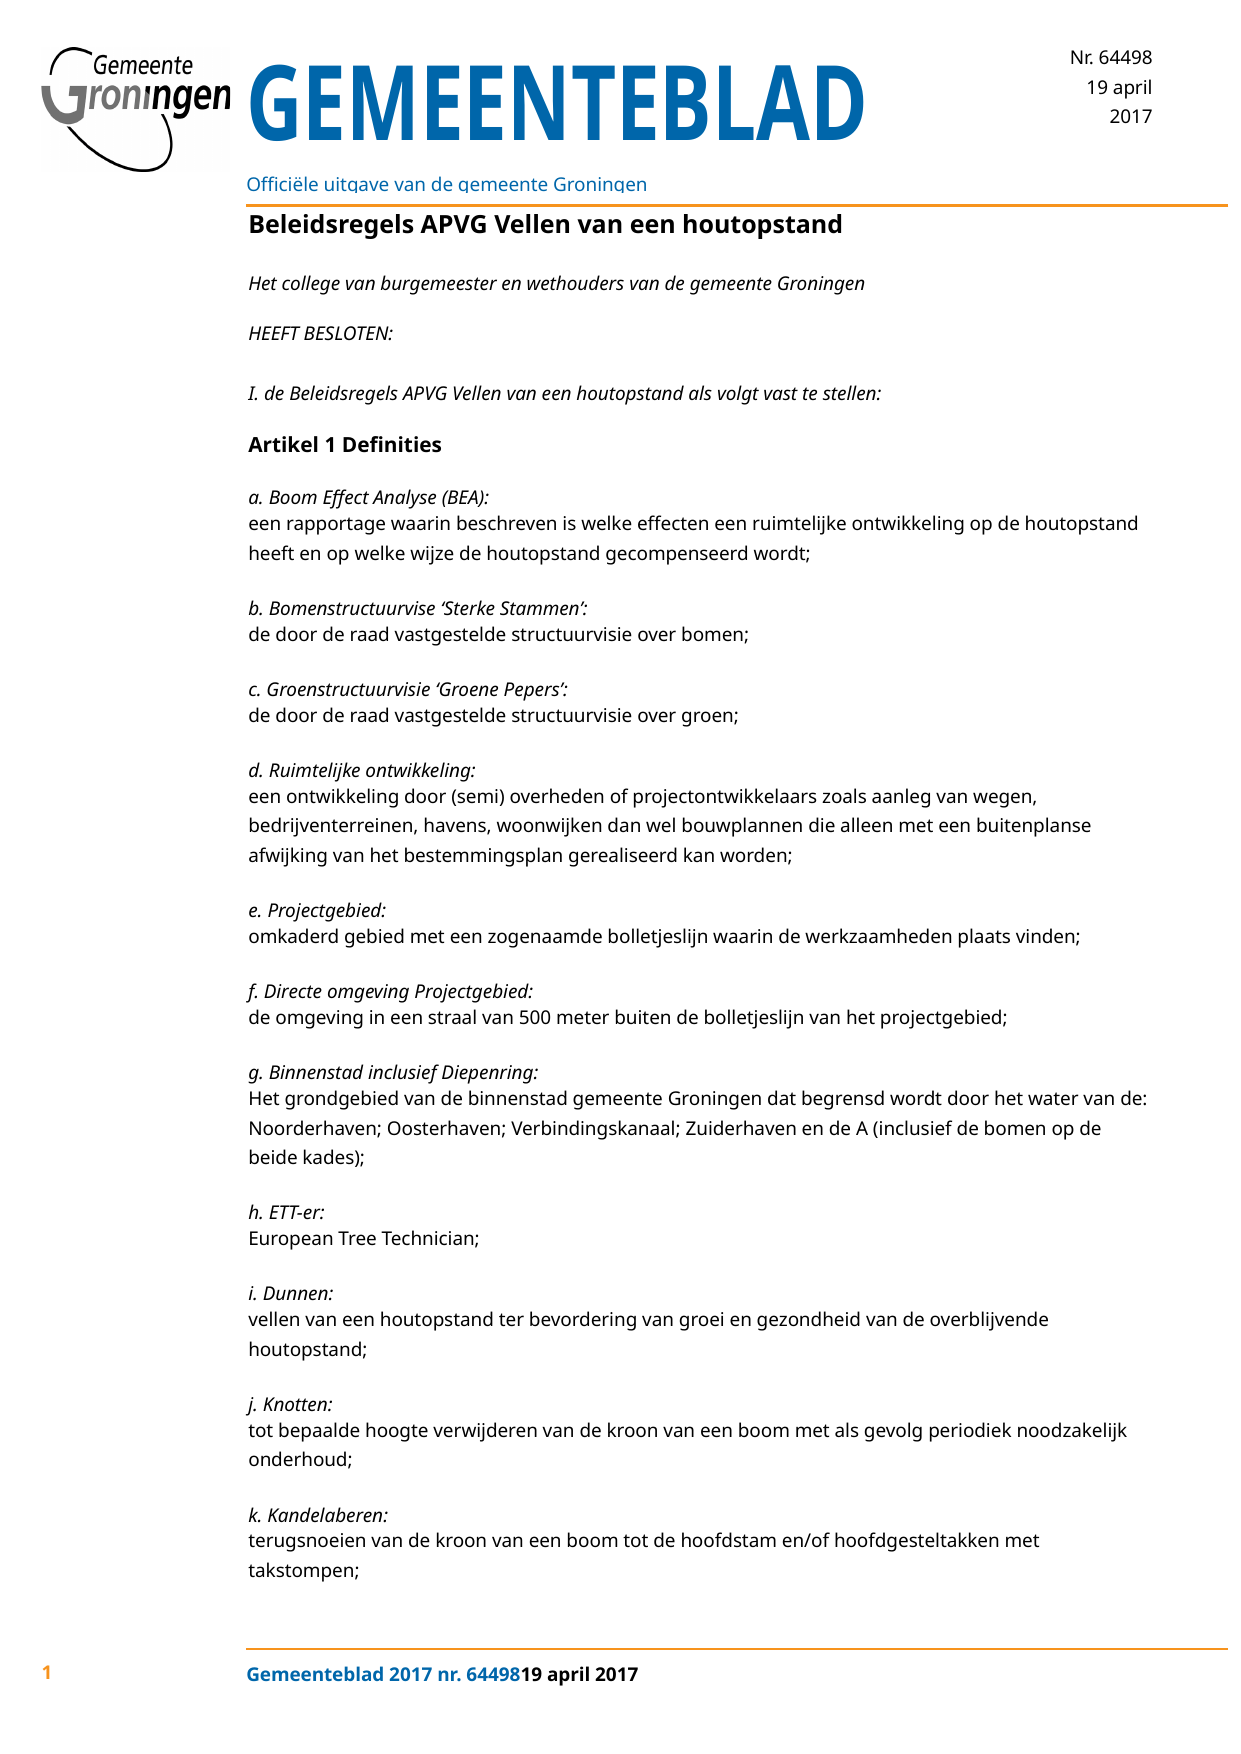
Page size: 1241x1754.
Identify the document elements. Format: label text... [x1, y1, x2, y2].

text i. Dunnen: [248, 1281, 1152, 1306]
text Het college van burgemeester en wethouders van de gemeente Groningen [248, 270, 1152, 296]
text b. Bomenstructuurvise ‘Sterke Stammen’: [248, 595, 1152, 621]
text vellen van een houtopstand ter bevordering van groei en gezondheid van de overblijvende houtopstand; [248, 1306, 1152, 1362]
picture [41, 47, 231, 172]
text Het grondgebied van de binnenstad gemeente Groningen dat begrensd wordt door het water van de: Noorderhaven; Oosterhaven; Verbindingskanaal; Zuiderhaven en de A (inclusief de bomen op de beide kades); [248, 1085, 1152, 1170]
text j. Knotten: [248, 1391, 1152, 1417]
text een ontwikkeling door (semi) overheden of projectontwikkelaars zoals aanleg van wegen, bedrijventerreinen, havens, woonwijken dan wel bouwplannen die alleen met een buitenplanse afwijking van het bestemmingsplan gerealiseerd kan worden; [248, 783, 1152, 868]
text k. Kandelaberen: [248, 1502, 1152, 1528]
text Beleidsregels APVG Vellen van een houtopstand [248, 207, 1152, 241]
text de door de raad vastgestelde structuurvisie over bomen; [248, 621, 1152, 646]
text I. de Beleidsregels APVG Vellen van een houtopstand als volgt vast te stellen: [248, 380, 1152, 406]
text European Tree Technician; [248, 1225, 1152, 1251]
text een rapportage waarin beschreven is welke effecten een ruimtelijke ontwikkeling op de houtopstand heeft en op welke wijze de houtopstand gecompenseerd wordt; [248, 510, 1152, 565]
text g. Binnenstad inclusief Diepenring: [248, 1059, 1152, 1085]
text h. ETT-er: [248, 1199, 1152, 1225]
text de omgeving in een straal van 500 meter buiten de bolletjeslijn van het projectgebied; [248, 1004, 1152, 1030]
text c. Groenstructuurvisie ‘Groene Pepers’: [248, 676, 1152, 702]
text Artikel 1 Definities [248, 430, 1152, 459]
text e. Projectgebied: [248, 897, 1152, 923]
text d. Ruimtelijke ontwikkeling: [248, 757, 1152, 783]
text f. Directe omgeving Projectgebied: [248, 978, 1152, 1004]
text terugsnoeien van de kroon van een boom tot de hoofdstam en/of hoofdgesteltakken met takstompen; [248, 1528, 1152, 1583]
text tot bepaalde hoogte verwijderen van de kroon van een boom met als gevolg periodiek noodzakelijk onderhoud; [248, 1417, 1152, 1472]
text a. Boom Effect Analyse (BEA): [248, 484, 1152, 510]
text omkaderd gebied met een zogenaamde bolletjeslijn waarin de werkzaamheden plaats vinden; [248, 923, 1152, 949]
text de door de raad vastgestelde structuurvisie over groen; [248, 702, 1152, 727]
text HEEFT BESLOTEN: [248, 321, 1152, 346]
